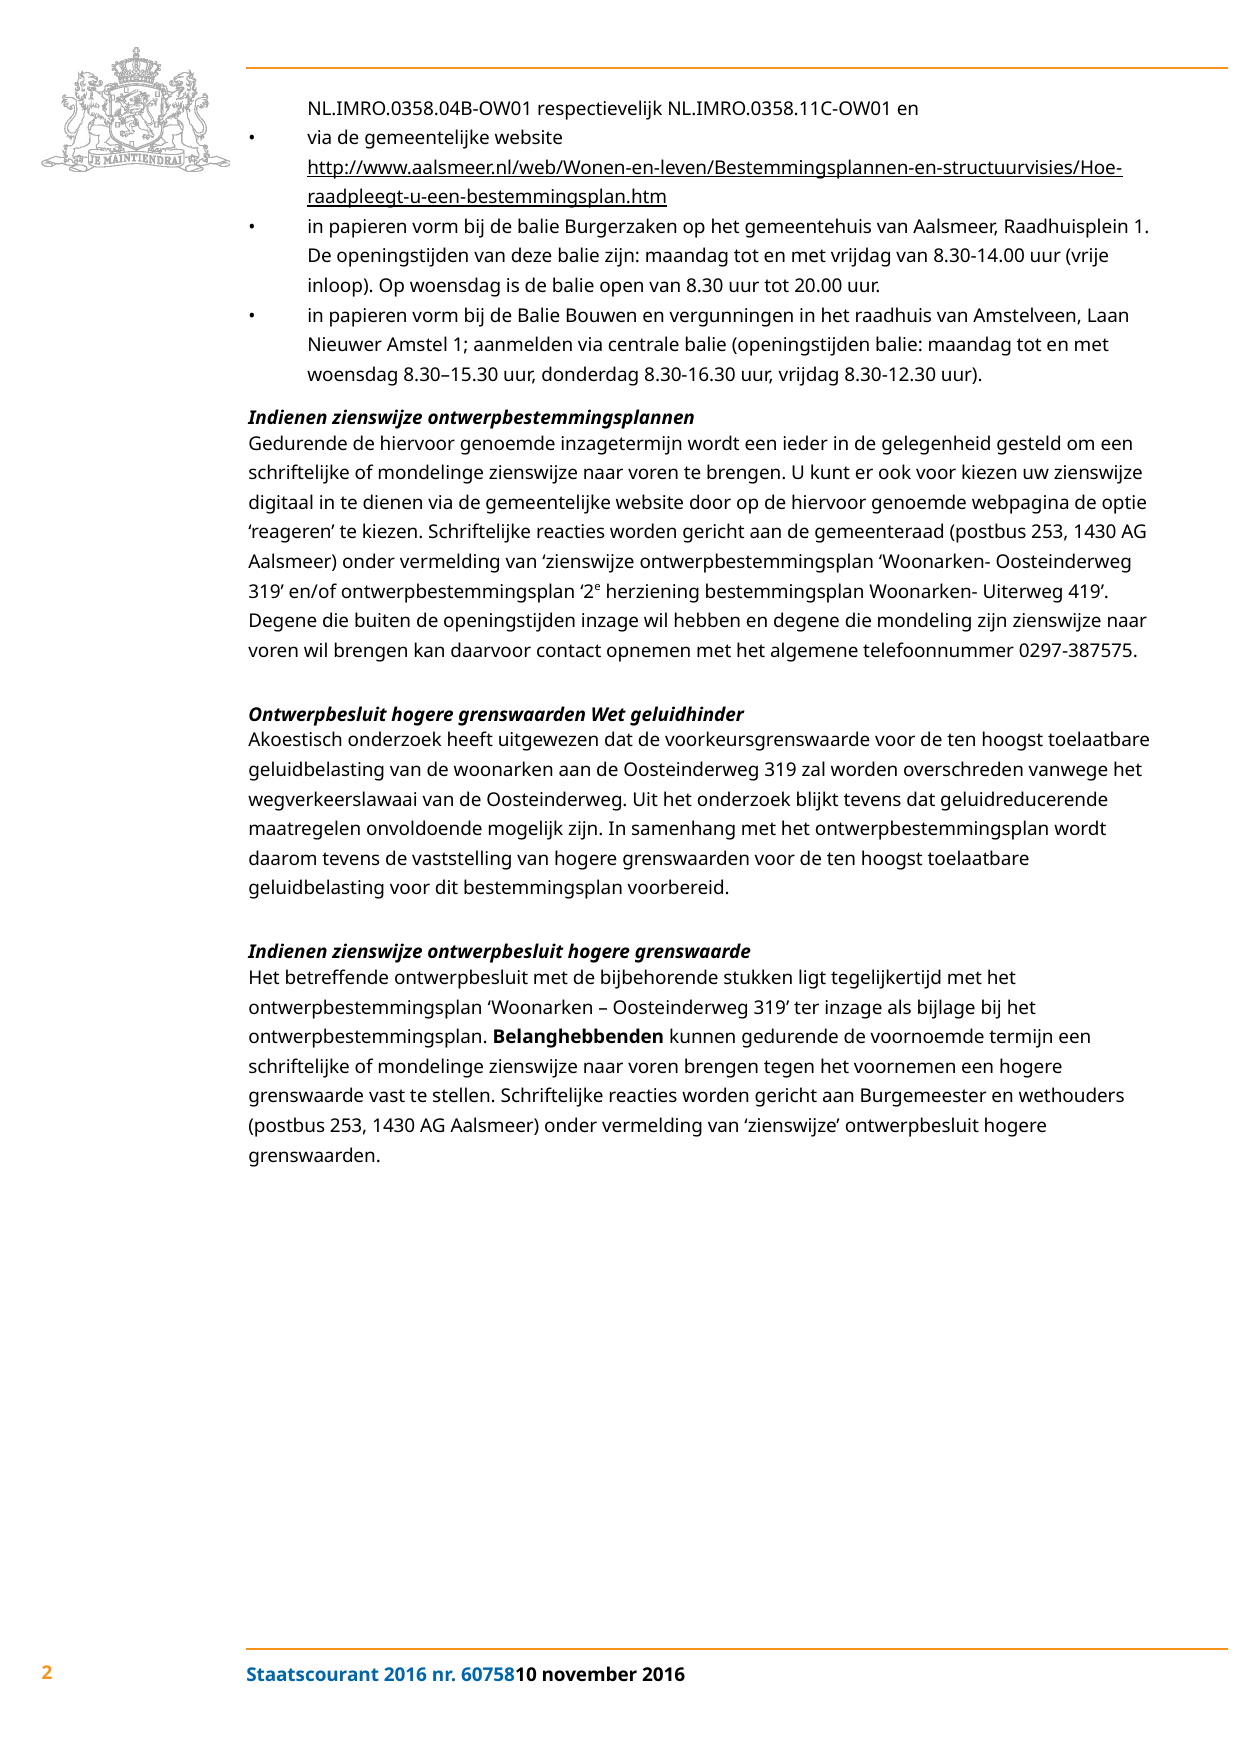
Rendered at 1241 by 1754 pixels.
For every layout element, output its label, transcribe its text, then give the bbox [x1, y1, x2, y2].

text Akoestisch onderzoek heeft uitgewezen dat de voorkeursgrenswaarde voor de ten hoogst toelaatbare geluidbelasting van de woonarken aan de Oosteinderweg 319 zal worden overschreden vanwege het wegverkeerslawaai van de Oosteinderweg. Uit het onderzoek blijkt tevens dat geluidreducerende maatregelen onvoldoende mogelijk zijn. In samenhang met het ontwerpbestemmingsplan wordt daarom tevens de vaststelling van hogere grenswaarden voor de ten hoogst toelaatbare geluidbelasting voor dit bestemmingsplan voorbereid. [248, 727, 1152, 900]
text Indienen zienswijze ontwerpbesluit hogere grenswaarde [248, 938, 1152, 964]
text Ontwerpbesluit hogere grenswaarden Wet geluidhinder [248, 701, 1152, 727]
picture [41, 47, 231, 172]
text Het betreffende ontwerpbesluit met de bijbehorende stukken ligt tegelijkertijd met het ontwerpbestemmingsplan ‘Woonarken – Oosteinderweg 319’ ter inzage als bijlage bij het ontwerpbestemmingsplan. Belanghebbenden kunnen gedurende de voornoemde termijn een schriftelijke of mondelinge zienswijze naar voren brengen tegen het voornemen een hogere grenswaarde vast te stellen. Schriftelijke reacties worden gericht aan Burgemeester en wethouders (postbus 253, 1430 AG Aalsmeer) onder vermelding van ‘zienswijze’ ontwerpbesluit hogere grenswaarden. [248, 964, 1152, 1167]
list in papieren vorm bij de Balie Bouwen en vergunningen in het raadhuis van Amstelveen, Laan Nieuwer Amstel 1; aanmelden via centrale balie (openingstijden balie: maandag tot en met woensdag 8.30–15.30 uur, donderdag 8.30-16.30 uur, vrijdag 8.30-12.30 uur). [248, 302, 1152, 387]
text Gedurende de hiervoor genoemde inzagetermijn wordt een ieder in de gelegenheid gesteld om een schriftelijke of mondelinge zienswijze naar voren te brengen. U kunt er ook voor kiezen uw zienswijze digitaal in te dienen via de gemeentelijke website door op de hiervoor genoemde webpagina de optie ‘reageren’ te kiezen. Schriftelijke reacties worden gericht aan de gemeenteraad (postbus 253, 1430 AG Aalsmeer) onder vermelding van ‘zienswijze ontwerpbestemmingsplan ‘Woonarken- Oosteinderweg 319’ en/of ontwerpbestemmingsplan ‘2e herziening bestemmingsplan Woonarken- Uiterweg 419’. Degene die buiten de openingstijden inzage wil hebben en degene die mondeling zijn zienswijze naar voren wil brengen kan daarvoor contact opnemen met het algemene telefoonnummer 0297-387575. [248, 430, 1152, 663]
list via de gemeentelijke website http://www.aalsmeer.nl/web/Wonen-en-leven/Bestemmingsplannen-en-structuurvisies/Hoe-raadpleegt-u-een-bestemmingsplan.htm [248, 124, 1152, 209]
list in papieren vorm bij de balie Burgerzaken op het gemeentehuis van Aalsmeer, Raadhuisplein 1. De openingstijden van deze balie zijn: maandag tot en met vrijdag van 8.30-14.00 uur (vrije inloop). Op woensdag is de balie open van 8.30 uur tot 20.00 uur. [248, 213, 1152, 298]
list NL.IMRO.0358.04B-OW01 respectievelijk NL.IMRO.0358.11C-OW01 en [248, 95, 1152, 121]
text Indienen zienswijze ontwerpbestemmingsplannen [248, 404, 1152, 430]
